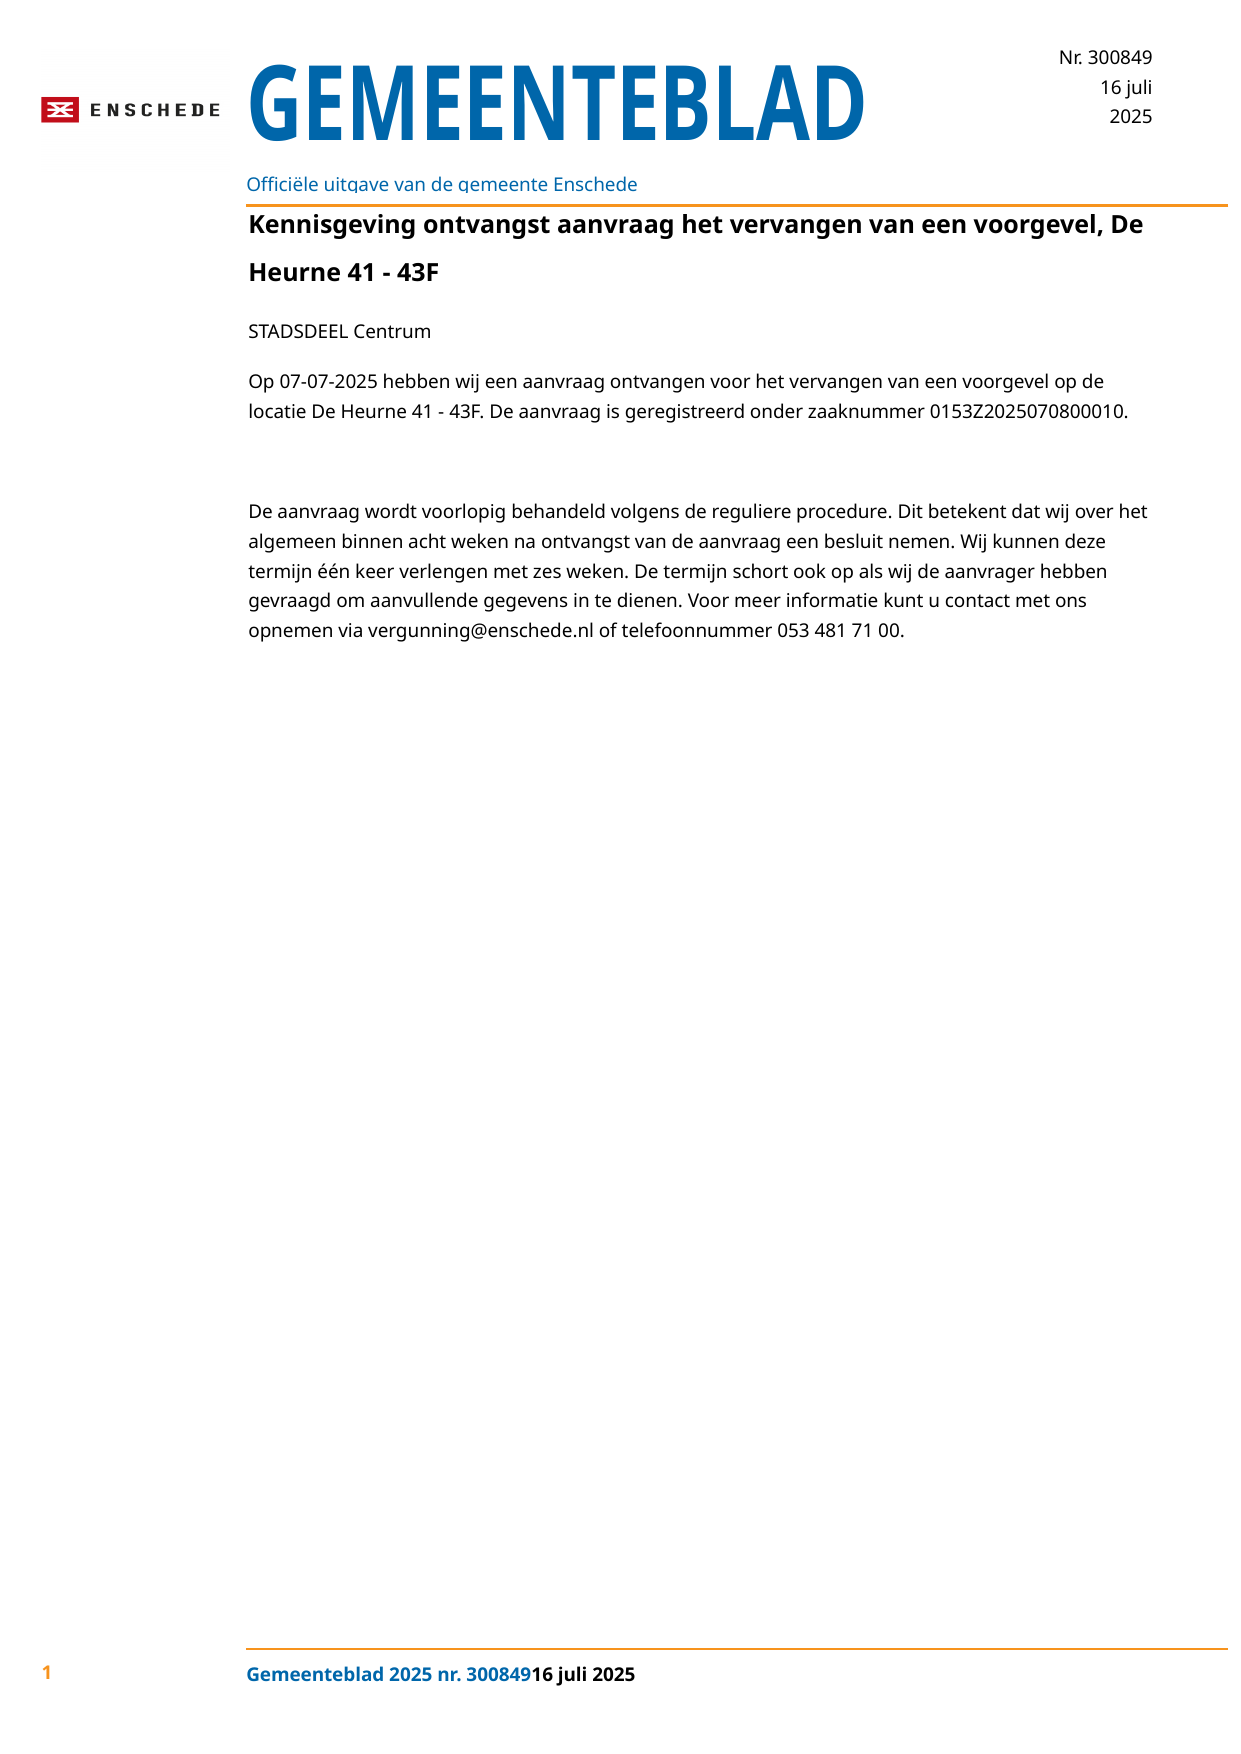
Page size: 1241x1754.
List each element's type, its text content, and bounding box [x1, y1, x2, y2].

text De aanvraag wordt voorlopig behandeld volgens de reguliere procedure. Dit betekent dat wij over het algemeen binnen acht weken na ontvangst van de aanvraag een besluit nemen. Wij kunnen deze termijn één keer verlengen met zes weken. De termijn schort ook op als wij de aanvrager hebben gevraagd om aanvullende gegevens in te dienen. Voor meer informatie kunt u contact met ons opnemen via vergunning@enschede.nl of telefoonnummer 053 481 71 00. [248, 499, 1152, 643]
text Kennisgeving ontvangst aanvraag het vervangen van een voorgevel, De Heurne 41 - 43F [248, 207, 1152, 288]
picture [41, 47, 231, 172]
text Op 07-07-2025 hebben wij een aanvraag ontvangen voor het vervangen van een voorgevel op de locatie De Heurne 41 - 43F. De aanvraag is geregistreerd onder zaaknummer 0153Z2025070800010. [248, 368, 1152, 424]
text STADSDEEL Centrum [248, 318, 1152, 344]
